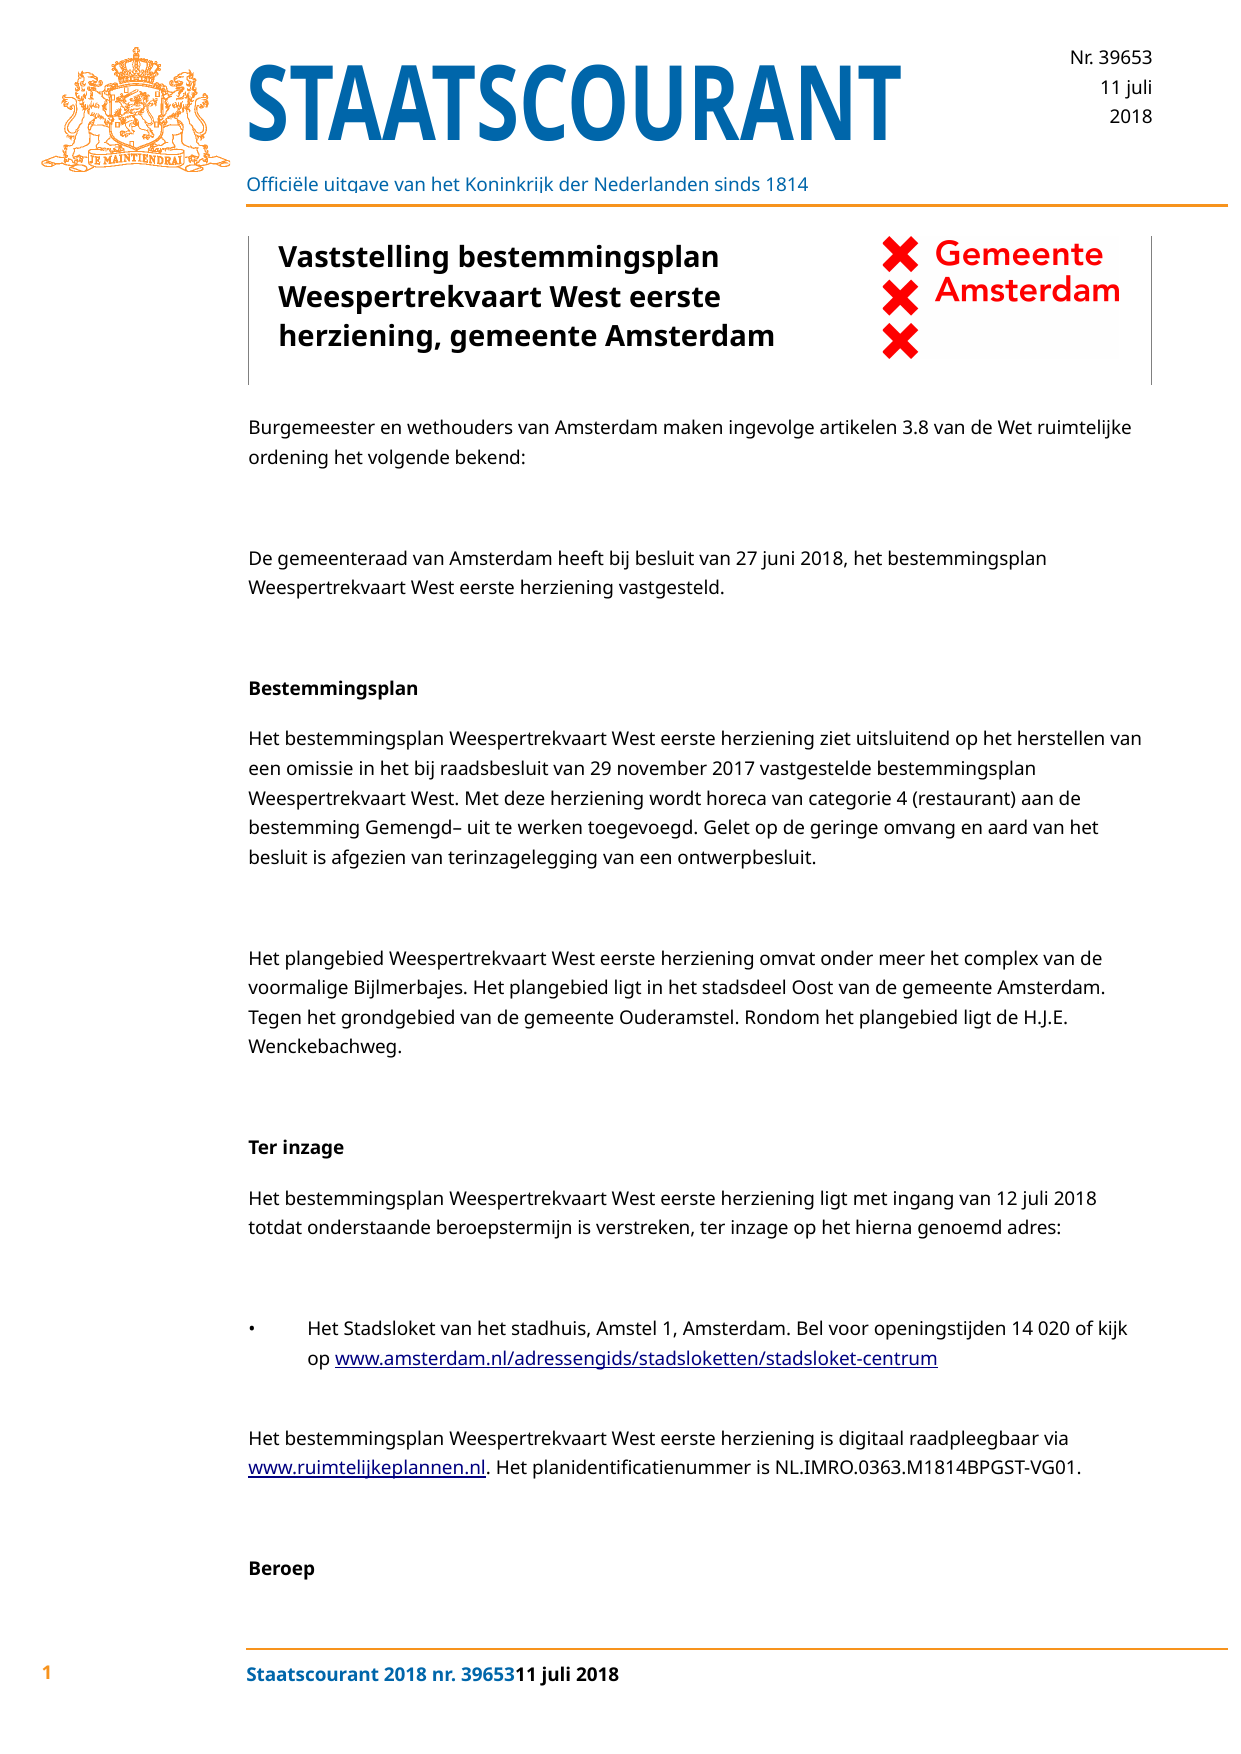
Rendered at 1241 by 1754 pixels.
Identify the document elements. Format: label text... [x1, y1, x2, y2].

text De gemeenteraad van Amsterdam heeft bij besluit van 27 juni 2018, het bestemmingsplan Weespertrekvaart West eerste herziening vastgesteld. [248, 545, 1152, 600]
text Bestemmingsplan [248, 675, 1152, 701]
text Beroep [248, 1555, 1152, 1581]
text Ter inzage [248, 1134, 1152, 1160]
text Het plangebied Weespertrekvaart West eerste herziening omvat onder meer het complex van de voormalige Bijlmerbajes. Het plangebied ligt in het stadsdeel Oost van de gemeente Amsterdam. Tegen het grondgebied van de gemeente Ouderamstel. Rondom het plangebied ligt de H.J.E. Wenckebachweg. [248, 945, 1152, 1059]
text Het bestemmingsplan Weespertrekvaart West eerste herziening ziet uitsluitend op het herstellen van een omissie in het bij raadsbesluit van 29 november 2017 vastgestelde bestemmingsplan Weespertrekvaart West. Met deze herziening wordt horeca van categorie 4 (restaurant) aan de bestemming Gemengd– uit te werken toegevoegd. Gelet op de geringe omvang en aard van het besluit is afgezien van terinzagelegging van een ontwerpbesluit. [248, 726, 1152, 869]
text Burgemeester en wethouders van Amsterdam maken ingevolge artikelen 3.8 van de Wet ruimtelijke ordening het volgende bekend: [248, 414, 1152, 469]
text Het bestemmingsplan Weespertrekvaart West eerste herziening ligt met ingang van 12 juli 2018 totdat onderstaande beroepstermijn is verstreken, ter inzage op het hierna genoemd adres: [248, 1185, 1152, 1240]
table_header Vaststelling bestemmingsplan Weespertrekvaart West eerste herziening, gemeente Amsterdam [249, 236, 850, 385]
table_header [850, 236, 1151, 385]
picture [41, 47, 231, 172]
picture [882, 236, 1119, 359]
text Het bestemmingsplan Weespertrekvaart West eerste herziening is digitaal raadpleegbaar via www.ruimtelijkeplannen.nl. Het planidentificatienummer is NL.IMRO.0363.M1814BPGST-VG01. [248, 1425, 1152, 1480]
list Het Stadsloket van het stadhuis, Amstel 1, Amsterdam. Bel voor openingstijden 14 020 of kijk op www.amsterdam.nl/adressengids/stadsloketten/stadsloket-centrum [248, 1315, 1152, 1370]
